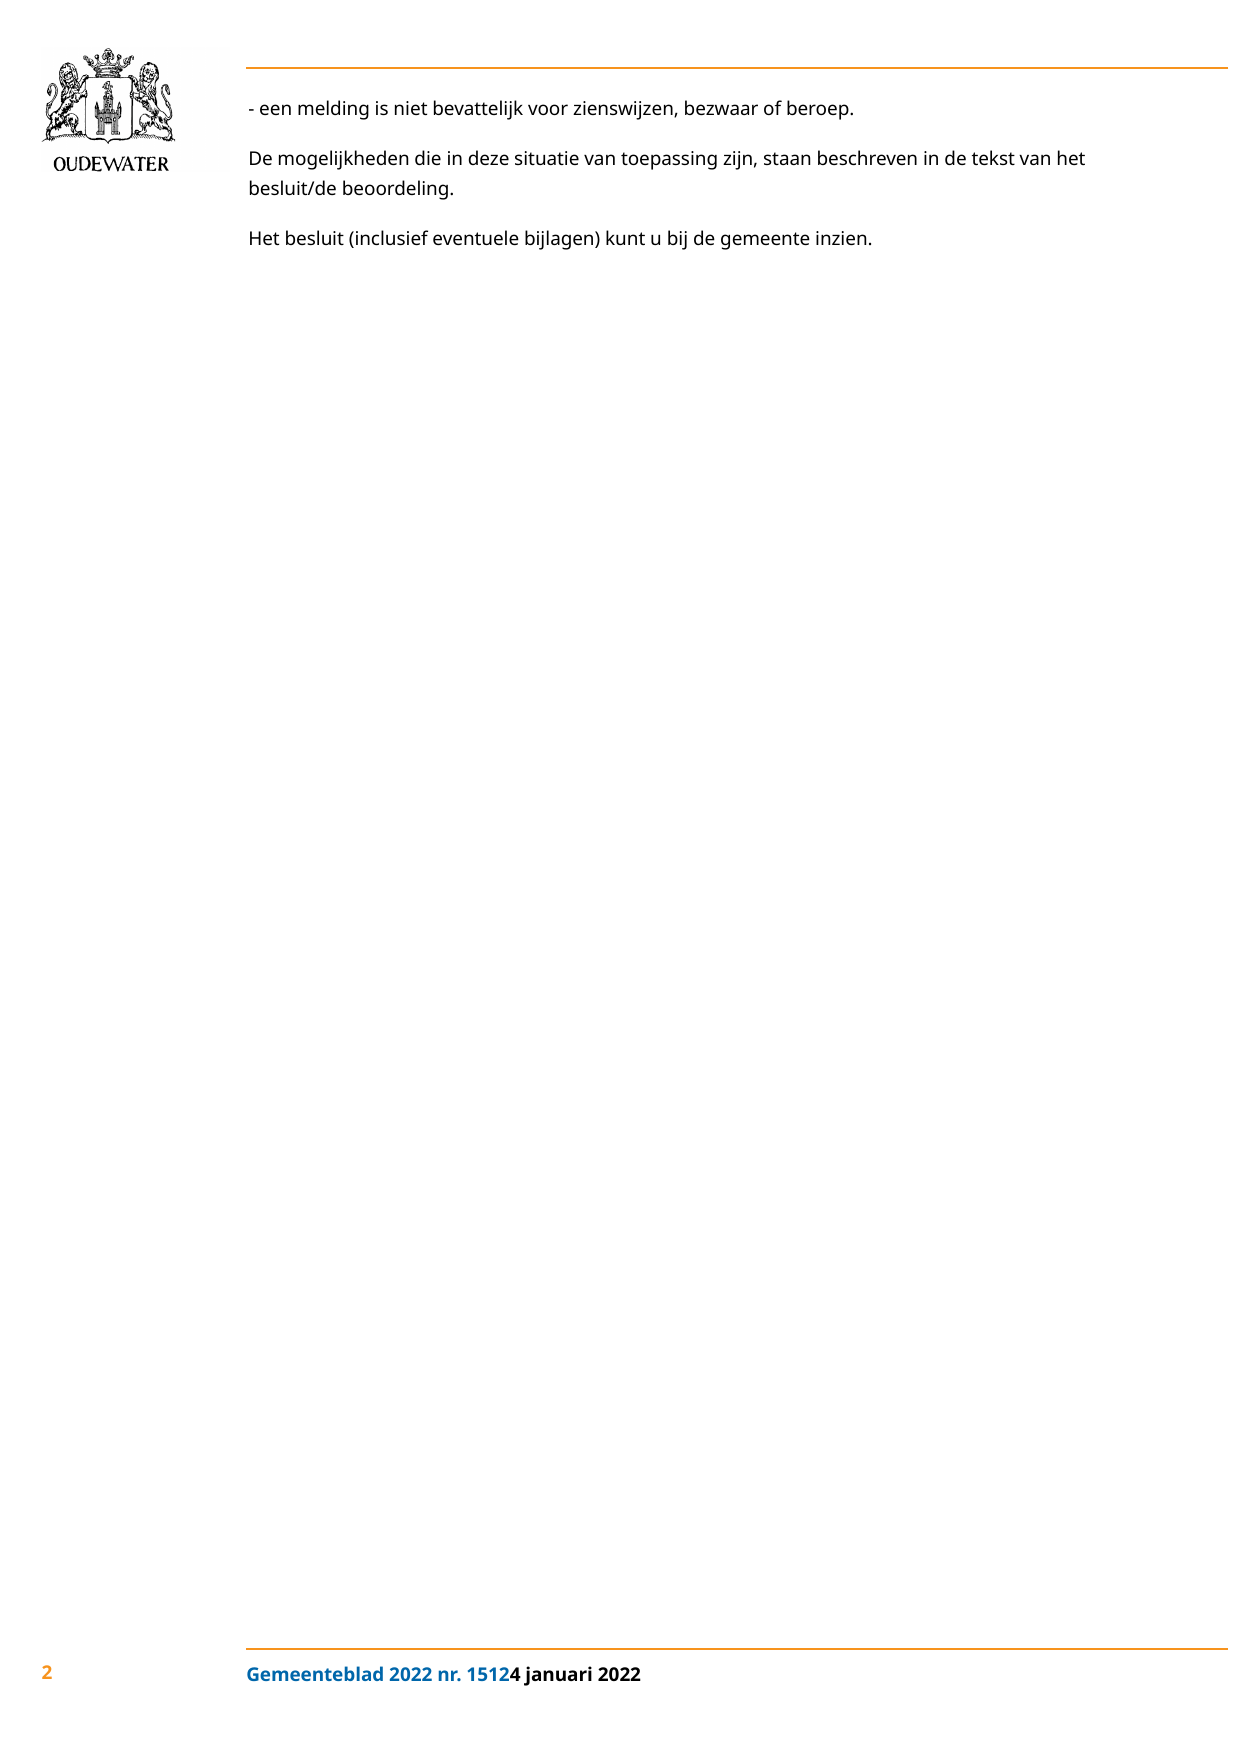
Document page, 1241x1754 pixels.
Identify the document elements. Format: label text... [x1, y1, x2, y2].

text - een melding is niet bevattelijk voor zienswijzen, bezwaar of beroep. [248, 95, 1152, 121]
text Het besluit (inclusief eventuele bijlagen) kunt u bij de gemeente inzien. [248, 225, 1152, 251]
text De mogelijkheden die in deze situatie van toepassing zijn, staan beschreven in de tekst van het besluit/de beoordeling. [248, 145, 1152, 201]
picture [41, 47, 231, 172]
